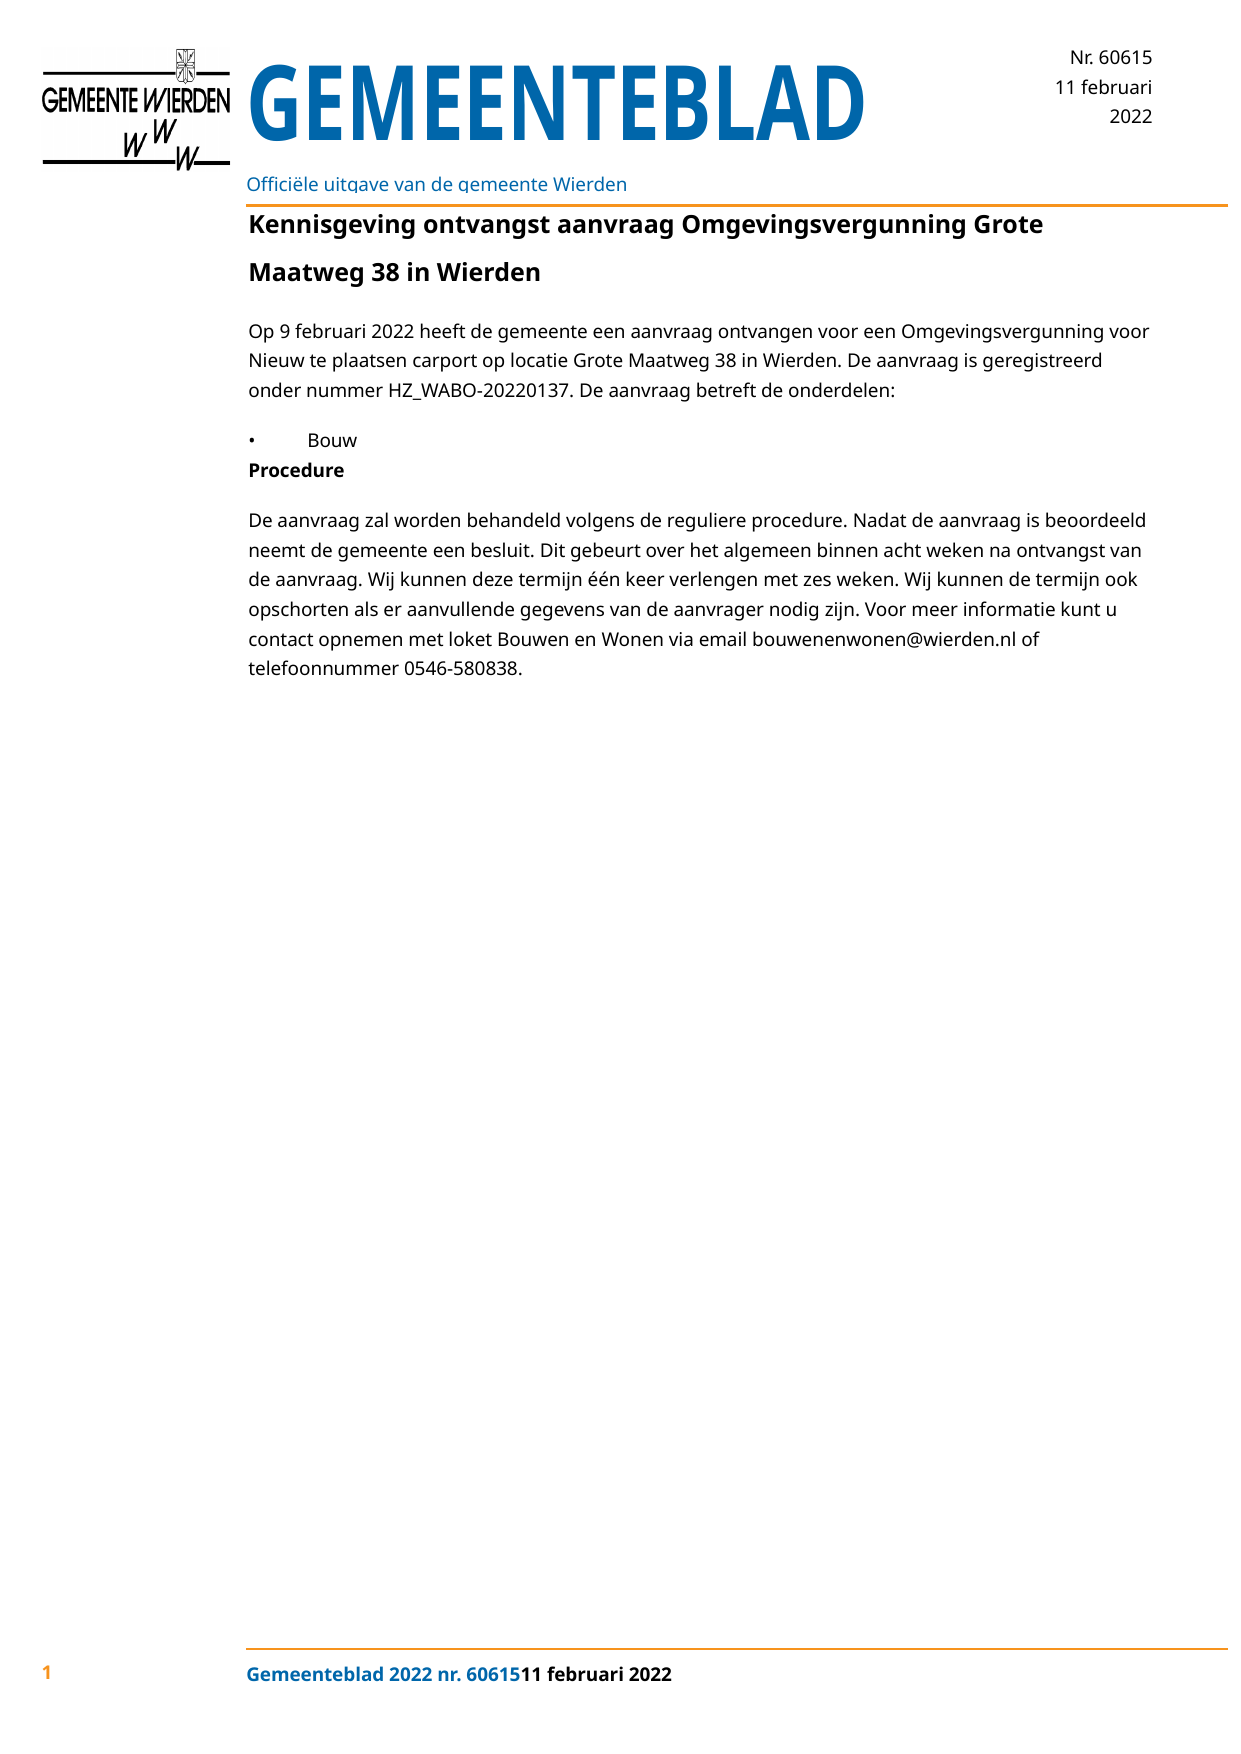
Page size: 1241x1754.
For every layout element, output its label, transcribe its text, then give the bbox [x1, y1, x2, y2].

text Op 9 februari 2022 heeft de gemeente een aanvraag ontvangen voor een Omgevingsvergunning voor Nieuw te plaatsen carport op locatie Grote Maatweg 38 in Wierden. De aanvraag is geregistreerd onder nummer HZ_WABO-20220137. De aanvraag betreft de onderdelen: [248, 318, 1152, 403]
text De aanvraag zal worden behandeld volgens de reguliere procedure. Nadat de aanvraag is beoordeeld neemt de gemeente een besluit. Dit gebeurt over het algemeen binnen acht weken na ontvangst van de aanvraag. Wij kunnen deze termijn één keer verlengen met zes weken. Wij kunnen de termijn ook opschorten als er aanvullende gegevens van de aanvrager nodig zijn. Voor meer informatie kunt u contact opnemen met loket Bouwen en Wonen via email bouwenenwonen@wierden.nl of telefoonnummer 0546-580838. [248, 507, 1152, 681]
text Procedure [248, 457, 1152, 483]
list Bouw [248, 427, 1152, 453]
picture [41, 47, 231, 172]
text Kennisgeving ontvangst aanvraag Omgevingsvergunning Grote Maatweg 38 in Wierden [248, 207, 1152, 288]
